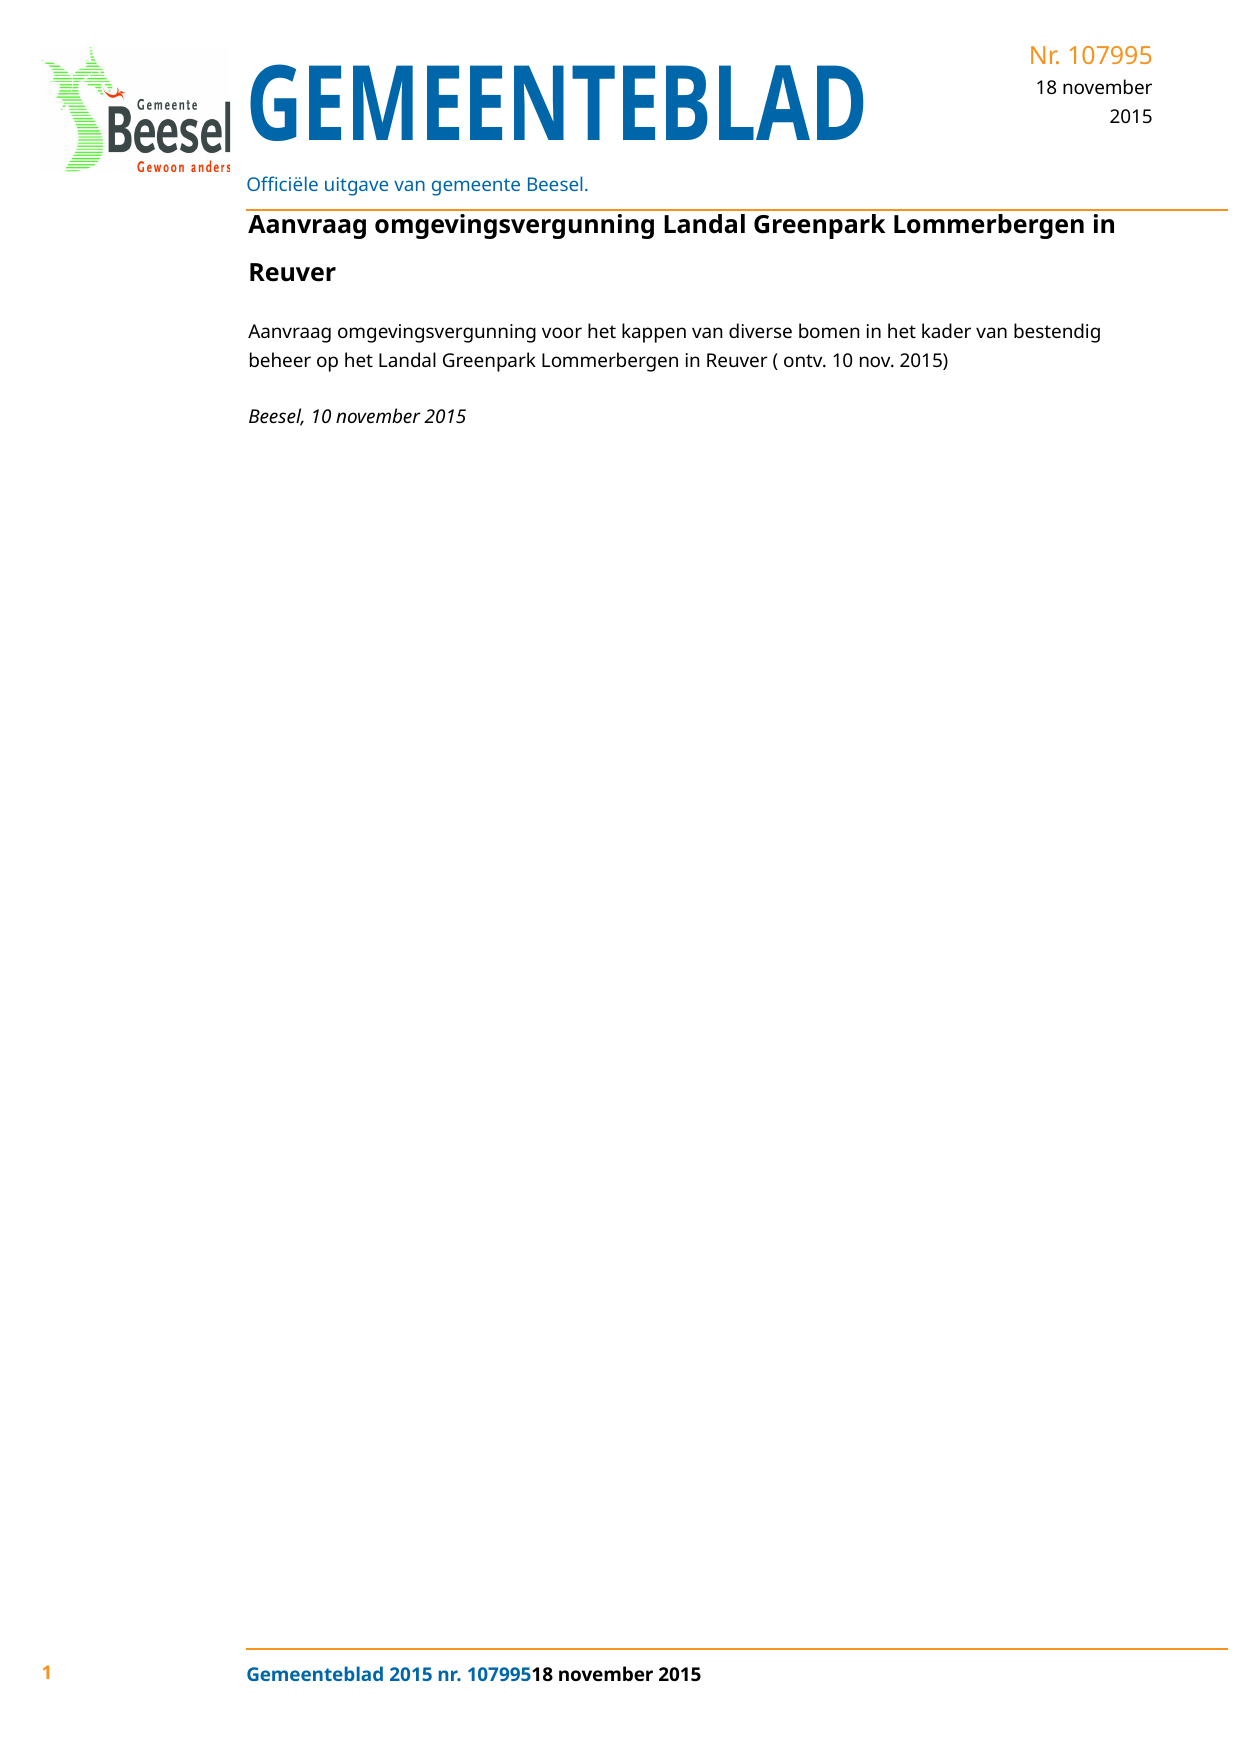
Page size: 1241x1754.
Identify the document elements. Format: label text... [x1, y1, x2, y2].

text Beesel, 10 november 2015 [248, 403, 1152, 428]
picture [41, 47, 231, 172]
text Aanvraag omgevingsvergunning Landal Greenpark Lommerbergen in Reuver [248, 211, 1152, 288]
text Aanvraag omgevingsvergunning voor het kappen van diverse bomen in het kader van bestendig beheer op het Landal Greenpark Lommerbergen in Reuver ( ontv. 10 nov. 2015) [248, 318, 1152, 373]
